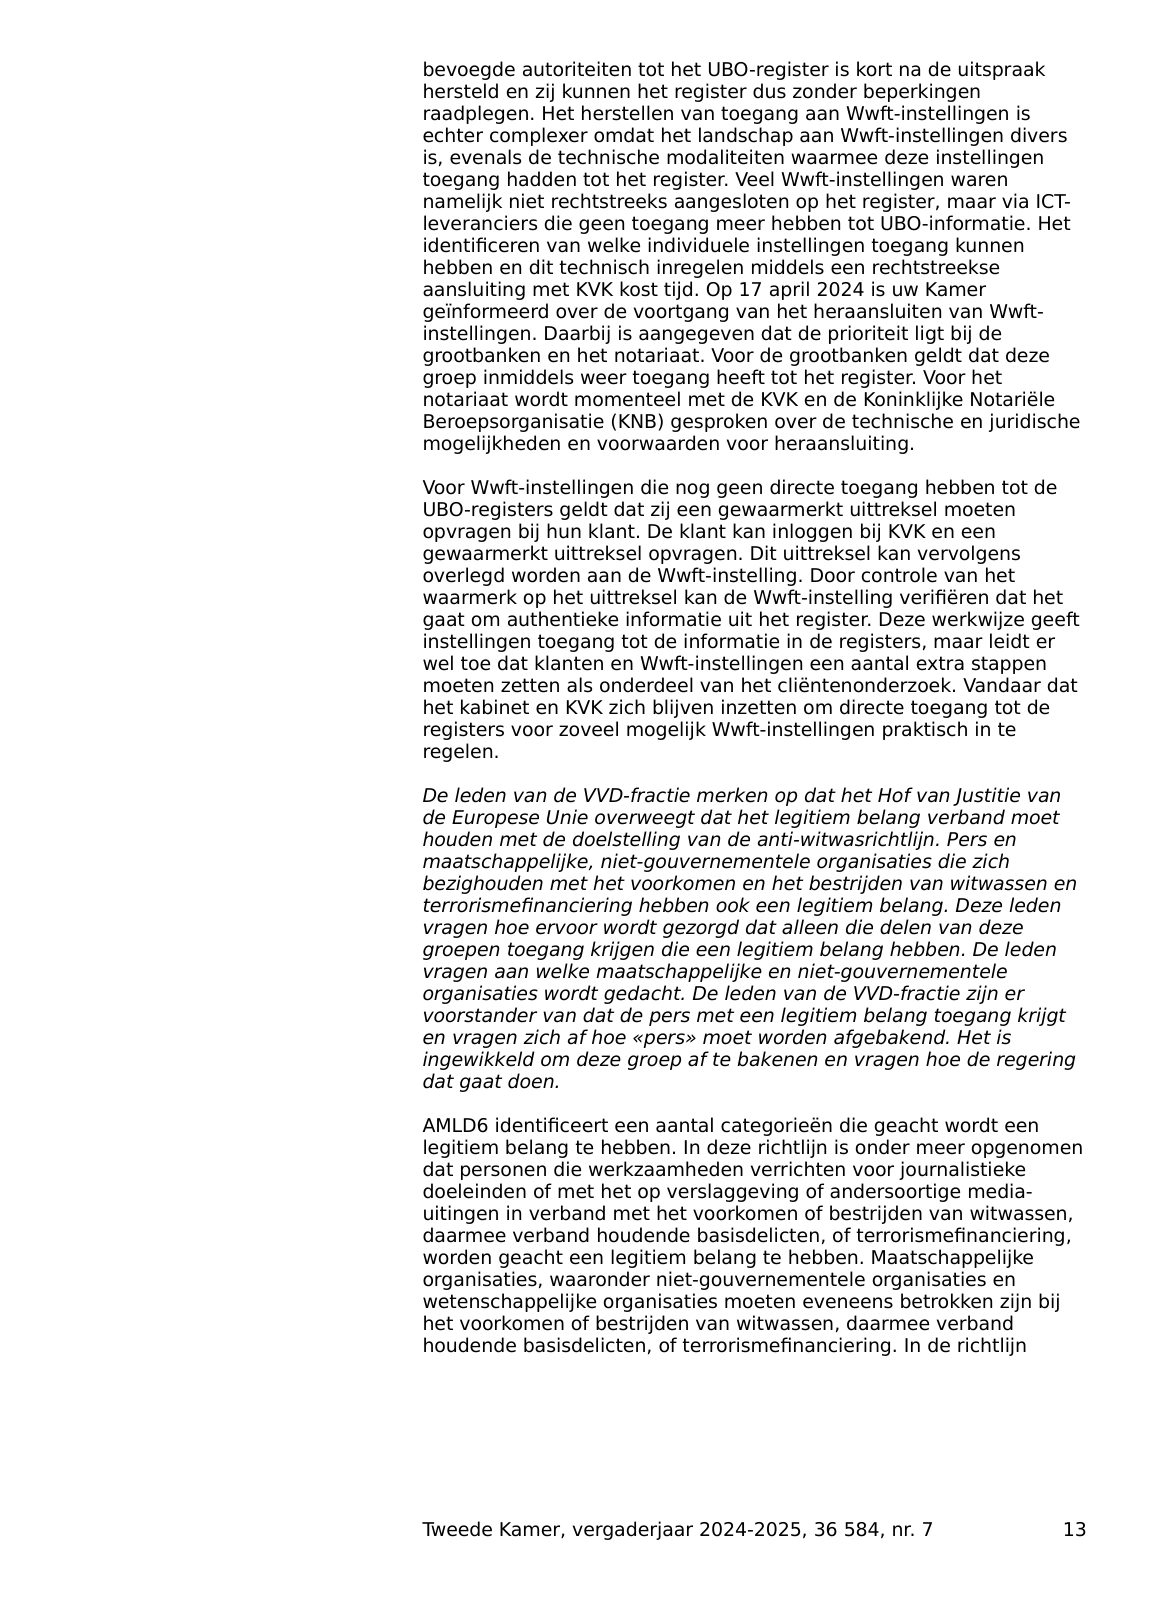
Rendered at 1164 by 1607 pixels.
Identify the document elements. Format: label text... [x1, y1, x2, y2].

text Voor Wwft-instellingen die nog geen directe toegang hebben tot de UBO-registers geldt dat zij een gewaarmerkt uittreksel moeten opvragen bij hun klant. De klant kan inloggen bij KVK en een gewaarmerkt uittreksel opvragen. Dit uittreksel kan vervolgens overlegd worden aan de Wwft-instelling. Door controle van het waarmerk op het uittreksel kan de Wwft-instelling verifiëren dat het gaat om authentieke informatie uit het register. Deze werkwijze geeft instellingen toegang tot de informatie in de registers, maar leidt er wel toe dat klanten en Wwft-instellingen een aantal extra stappen moeten zetten als onderdeel van het cliëntenonderzoek. Vandaar dat het kabinet en KVK zich blijven inzetten om directe toegang tot de registers voor zoveel mogelijk Wwft-instellingen praktisch in te regelen. [422, 477, 1087, 763]
text bevoegde autoriteiten tot het UBO-register is kort na de uitspraak hersteld en zij kunnen het register dus zonder beperkingen raadplegen. Het herstellen van toegang aan Wwft-instellingen is echter complexer omdat het landschap aan Wwft-instellingen divers is, evenals de technische modaliteiten waarmee deze instellingen toegang hadden tot het register. Veel Wwft-instellingen waren namelijk niet rechtstreeks aangesloten op het register, maar via ICT-leveranciers die geen toegang meer hebben tot UBO-informatie. Het identificeren van welke individuele instellingen toegang kunnen hebben en dit technisch inregelen middels een rechtstreekse aansluiting met KVK kost tijd. Op 17 april 2024 is uw Kamer geïnformeerd over de voortgang van het heraansluiten van Wwft-instellingen. Daarbij is aangegeven dat de prioriteit ligt bij de grootbanken en het notariaat. Voor de grootbanken geldt dat deze groep inmiddels weer toegang heeft tot het register. Voor het notariaat wordt momenteel met de KVK en de Koninklijke Notariële Beroepsorganisatie (KNB) gesproken over de technische en juridische mogelijkheden en voorwaarden voor heraansluiting. [422, 59, 1087, 455]
text AMLD6 identificeert een aantal categorieën die geacht wordt een legitiem belang te hebben. In deze richtlijn is onder meer opgenomen dat personen die werkzaamheden verrichten voor journalistieke doeleinden of met het op verslaggeving of andersoortige media-uitingen in verband met het voorkomen of bestrijden van witwassen, daarmee verband houdende basisdelicten, of terrorismefinanciering, worden geacht een legitiem belang te hebben. Maatschappelijke organisaties, waaronder niet-gouvernementele organisaties en wetenschappelijke organisaties moeten eveneens betrokken zijn bij het voorkomen of bestrijden van witwassen, daarmee verband houdende basisdelicten, of terrorismefinanciering. In de richtlijn [422, 1115, 1087, 1356]
text De leden van de VVD-fractie merken op dat het Hof van Justitie van de Europese Unie overweegt dat het legitiem belang verband moet houden met de doelstelling van de anti-witwasrichtlijn. Pers en maatschappelijke, niet-gouvernementele organisaties die zich bezighouden met het voorkomen en het bestrijden van witwassen en terrorismefinanciering hebben ook een legitiem belang. Deze leden vragen hoe ervoor wordt gezorgd dat alleen die delen van deze groepen toegang krijgen die een legitiem belang hebben. De leden vragen aan welke maatschappelijke en niet-gouvernementele organisaties wordt gedacht. De leden van de VVD-fractie zijn er voorstander van dat de pers met een legitiem belang toegang krijgt en vragen zich af hoe «pers» moet worden afgebakend. Het is ingewikkeld om deze groep af te bakenen en vragen hoe de regering dat gaat doen. [422, 785, 1087, 1092]
